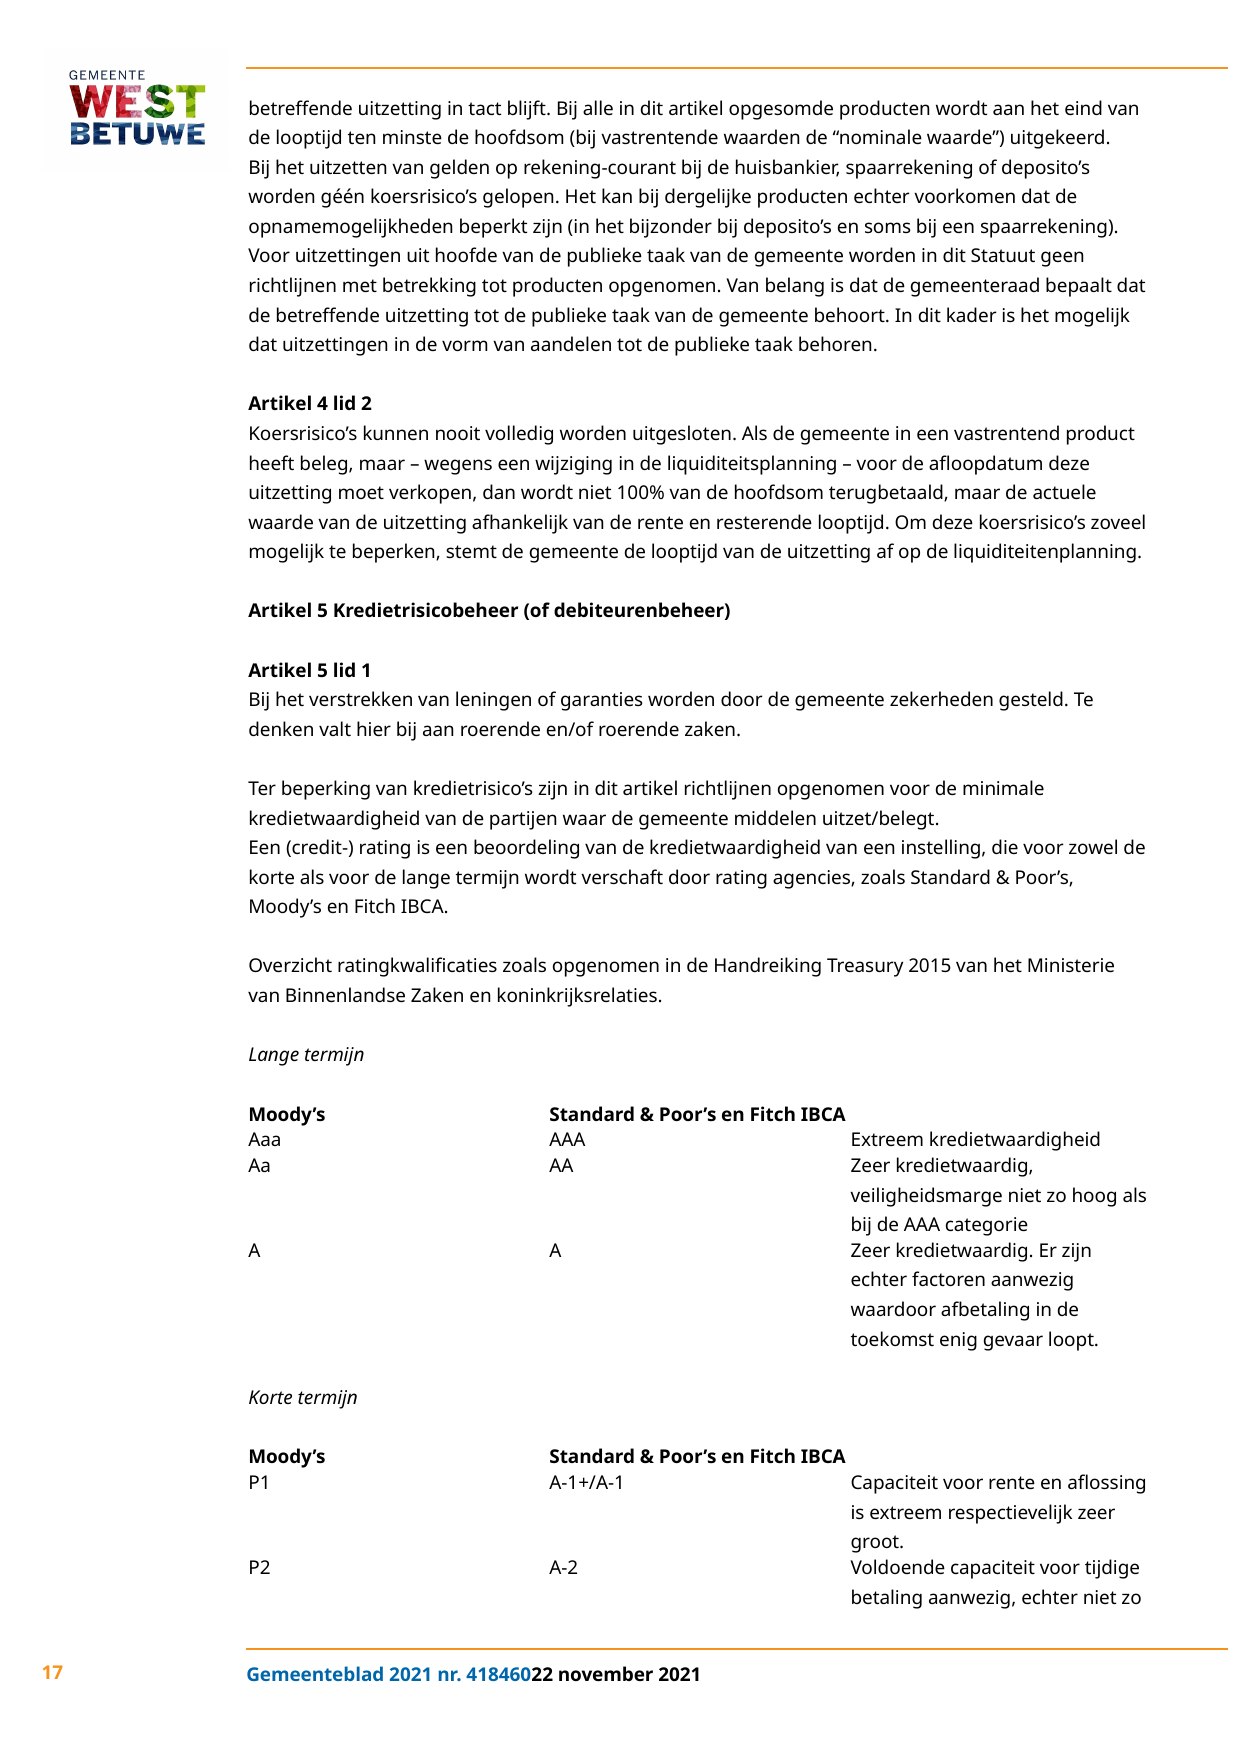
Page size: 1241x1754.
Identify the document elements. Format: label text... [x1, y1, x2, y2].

table_header Moody’s [248, 1101, 549, 1126]
table_cell P2 [248, 1554, 549, 1609]
table_cell AA [549, 1152, 850, 1237]
text Bij het uitzetten van gelden op rekening-courant bij de huisbankier, spaarrekening of deposito’s worden géén koersrisico’s gelopen. Het kan bij dergelijke producten echter voorkomen dat de opnamemogelijkheden beperkt zijn (in het bijzonder bij deposito’s en soms bij een spaarrekening). [248, 154, 1152, 239]
table_cell A-2 [549, 1554, 850, 1609]
text Korte termijn [248, 1384, 1152, 1410]
text Overzicht ratingkwalificaties zoals opgenomen in de Handreiking Treasury 2015 van het Ministerie van Binnenlandse Zaken en koninkrijksrelaties. [248, 953, 1152, 1008]
text betreffende uitzetting in tact blijft. Bij alle in dit artikel opgesomde producten wordt aan het eind van de looptijd ten minste de hoofdsom (bij vastrentende waarden de “nominale waarde”) uitgekeerd. [248, 95, 1152, 150]
table_cell P1 [248, 1469, 549, 1554]
table_header Standard & Poor’s en Fitch IBCA [549, 1444, 850, 1469]
text Een (credit-) rating is een beoordeling van de kredietwaardigheid van een instelling, die voor zowel de korte als voor de lange termijn wordt verschaft door rating agencies, zoals Standard & Poor’s, Moody’s en Fitch IBCA. [248, 834, 1152, 919]
text Artikel 4 lid 2 [248, 391, 1152, 416]
table_header Moody’s [248, 1444, 549, 1469]
table_cell Aa [248, 1152, 549, 1237]
table_cell Zeer kredietwaardig. Er zijn echter factoren aanwezig waardoor afbetaling in de toekomst enig gevaar loopt. [850, 1237, 1152, 1352]
table_cell Aaa [248, 1126, 549, 1152]
table_cell Capaciteit voor rente en aflossing is extreem respectievelijk zeer groot. [850, 1469, 1152, 1554]
text Voor uitzettingen uit hoofde van de publieke taak van de gemeente worden in dit Statuut geen richtlijnen met betrekking tot producten opgenomen. Van belang is dat de gemeenteraad bepaalt dat de betreffende uitzetting tot de publieke taak van de gemeente behoort. In dit kader is het mogelijk dat uitzettingen in de vorm van aandelen tot de publieke taak behoren. [248, 243, 1152, 357]
text Koersrisico’s kunnen nooit volledig worden uitgesloten. Als de gemeente in een vastrentend product heeft beleg, maar – wegens een wijziging in de liquiditeitsplanning – voor de afloopdatum deze uitzetting moet verkopen, dan wordt niet 100% van de hoofdsom terugbetaald, maar de actuele waarde van de uitzetting afhankelijk van de rente en resterende looptijd. Om deze koersrisico’s zoveel mogelijk te beperken, stemt de gemeente de looptijd van de uitzetting af op de liquiditeitenplanning. [248, 420, 1152, 564]
table_cell A [549, 1237, 850, 1352]
picture [41, 47, 231, 172]
table_cell Zeer kredietwaardig, veiligheidsmarge niet zo hoog als bij de AAA categorie [850, 1152, 1152, 1237]
text Ter beperking van kredietrisico’s zijn in dit artikel richtlijnen opgenomen voor de minimale kredietwaardigheid van de partijen waar de gemeente middelen uitzet/belegt. [248, 775, 1152, 831]
table_header [850, 1444, 1152, 1469]
table_cell Extreem kredietwaardigheid [850, 1126, 1152, 1152]
table_cell Voldoende capaciteit voor tijdige betaling aanwezig, echter niet zo [850, 1554, 1152, 1609]
table_cell A [248, 1237, 549, 1352]
table_cell A-1+/A-1 [549, 1469, 850, 1554]
table_header Standard & Poor’s en Fitch IBCA [549, 1101, 850, 1126]
text Artikel 5 lid 1 [248, 657, 1152, 683]
text Lange termijn [248, 1041, 1152, 1067]
table_header [850, 1101, 1152, 1126]
text Artikel 5 Kredietrisicobeheer (of debiteurenbeheer) [248, 598, 1152, 623]
text Bij het verstrekken van leningen of garanties worden door de gemeente zekerheden gesteld. Te denken valt hier bij aan roerende en/of roerende zaken. [248, 686, 1152, 742]
table_cell AAA [549, 1126, 850, 1152]
